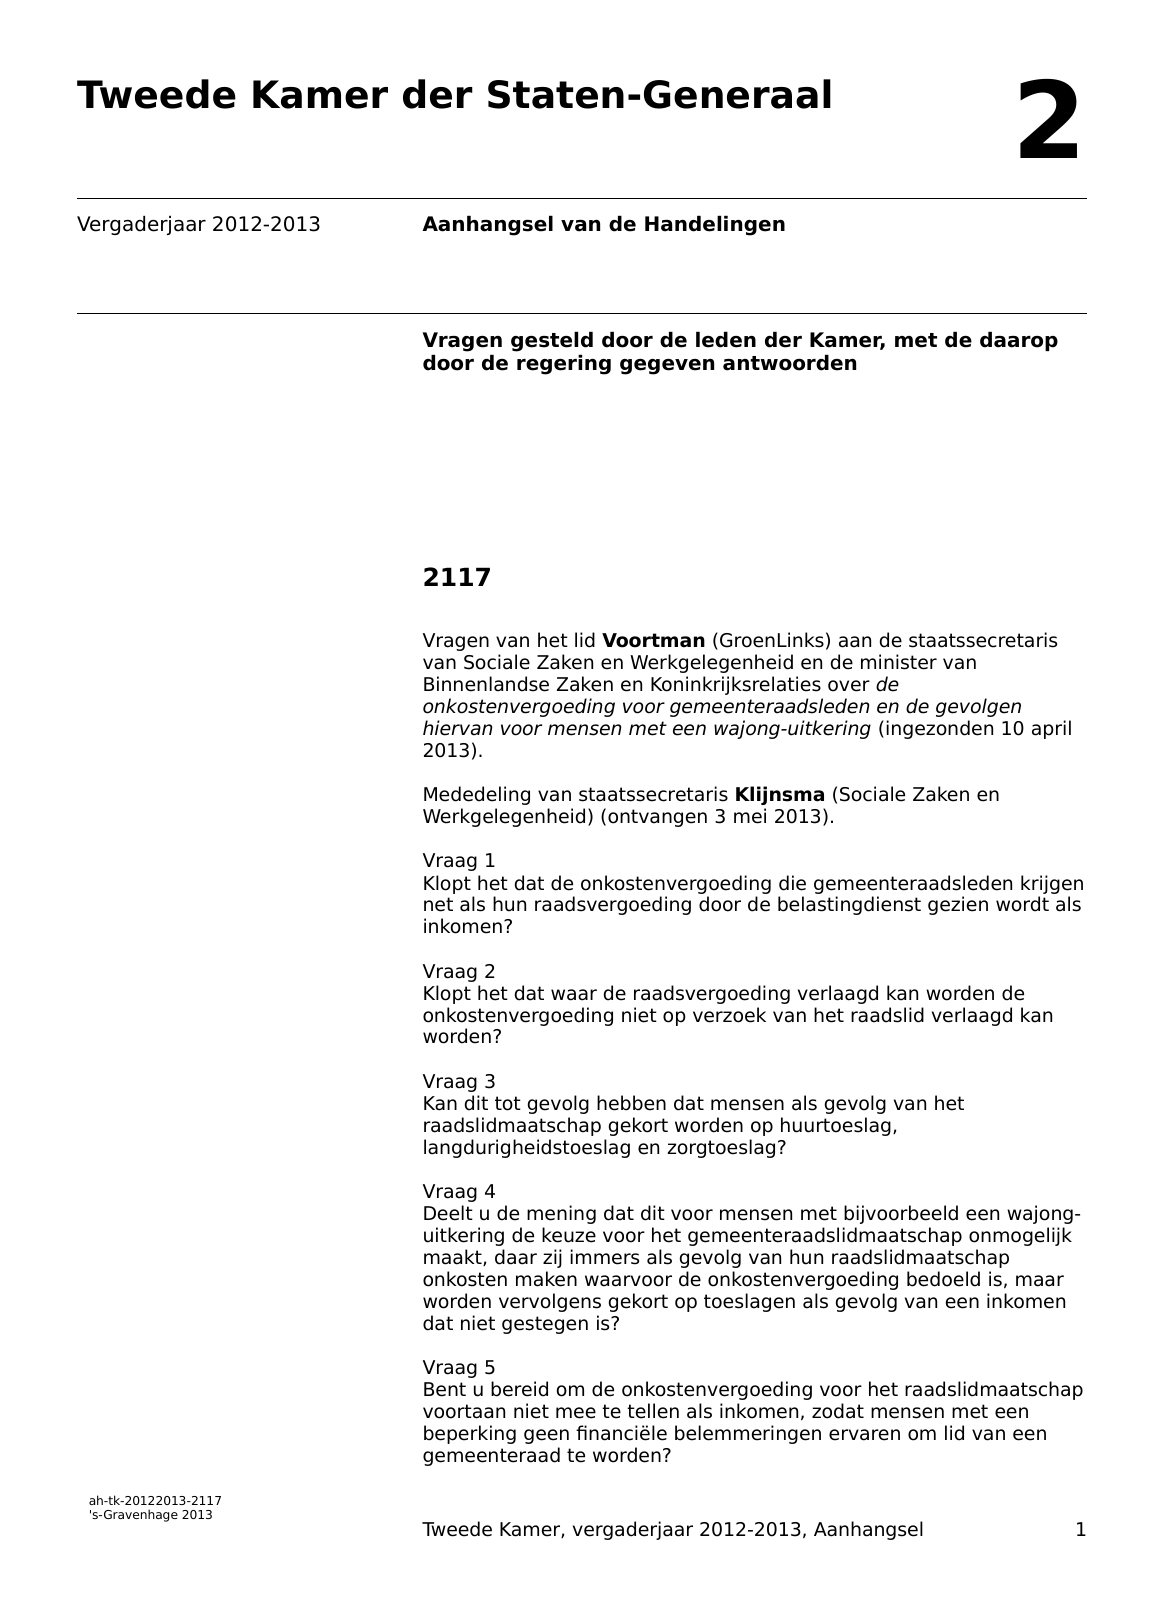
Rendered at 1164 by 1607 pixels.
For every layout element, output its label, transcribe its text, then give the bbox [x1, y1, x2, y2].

table_header 2 [886, 59, 1087, 198]
text Vraag 4 [422, 1181, 1087, 1203]
text Klopt het dat de onkostenvergoeding die gemeenteraadsleden krijgen net als hun raadsvergoeding door de belastingdienst gezien wordt als inkomen? [422, 872, 1087, 938]
text Vraag 5 [422, 1357, 1087, 1379]
text 2117 [422, 563, 1087, 592]
text 's-Gravenhage 2013 [88, 1508, 323, 1522]
text Vraag 2 [422, 961, 1087, 982]
table_cell Aanhangsel van de Handelingen [422, 199, 1087, 313]
table_cell Vergaderjaar 2012-2013 [77, 199, 422, 313]
table_cell [77, 314, 422, 375]
text Klopt het dat waar de raadsvergoeding verlaagd kan worden de onkostenvergoeding niet op verzoek van het raadslid verlaagd kan worden? [422, 982, 1087, 1048]
text Vragen van het lid Voortman (GroenLinks) aan de staatssecretaris van Sociale Zaken en Werkgelegenheid en de minister van Binnenlandse Zaken en Koninkrijksrelaties over de onkostenvergoeding voor gemeenteraadsleden en de gevolgen hiervan voor mensen met een wajong-uitkering (ingezonden 10 april 2013). [422, 630, 1087, 762]
text Kan dit tot gevolg hebben dat mensen als gevolg van het raadslidmaatschap gekort worden op huurtoeslag, langdurigheidstoeslag en zorgtoeslag? [422, 1093, 1087, 1158]
text Vraag 3 [422, 1071, 1087, 1093]
text Mededeling van staatssecretaris Klijnsma (Sociale Zaken en Werkgelegenheid) (ontvangen 3 mei 2013). [422, 784, 1087, 828]
table_header Tweede Kamer der Staten-Generaal [77, 59, 886, 198]
text Deelt u de mening dat dit voor mensen met bijvoorbeeld een wajong-uitkering de keuze voor het gemeenteraadslidmaatschap onmogelijk maakt, daar zij immers als gevolg van hun raadslidmaatschap onkosten maken waarvoor de onkostenvergoeding bedoeld is, maar worden vervolgens gekort op toeslagen als gevolg van een inkomen dat niet gestegen is? [422, 1203, 1087, 1334]
table_cell Vragen gesteld door de leden der Kamer, met de daarop door de regering gegeven antwoorden [422, 314, 1087, 375]
text Vraag 1 [422, 850, 1087, 872]
text ah-tk-20122013-2117 [88, 1494, 323, 1508]
text Bent u bereid om de onkostenvergoeding voor het raadslidmaatschap voortaan niet mee te tellen als inkomen, zodat mensen met een beperking geen financiële belemmeringen ervaren om lid van een gemeenteraad te worden? [422, 1379, 1087, 1467]
